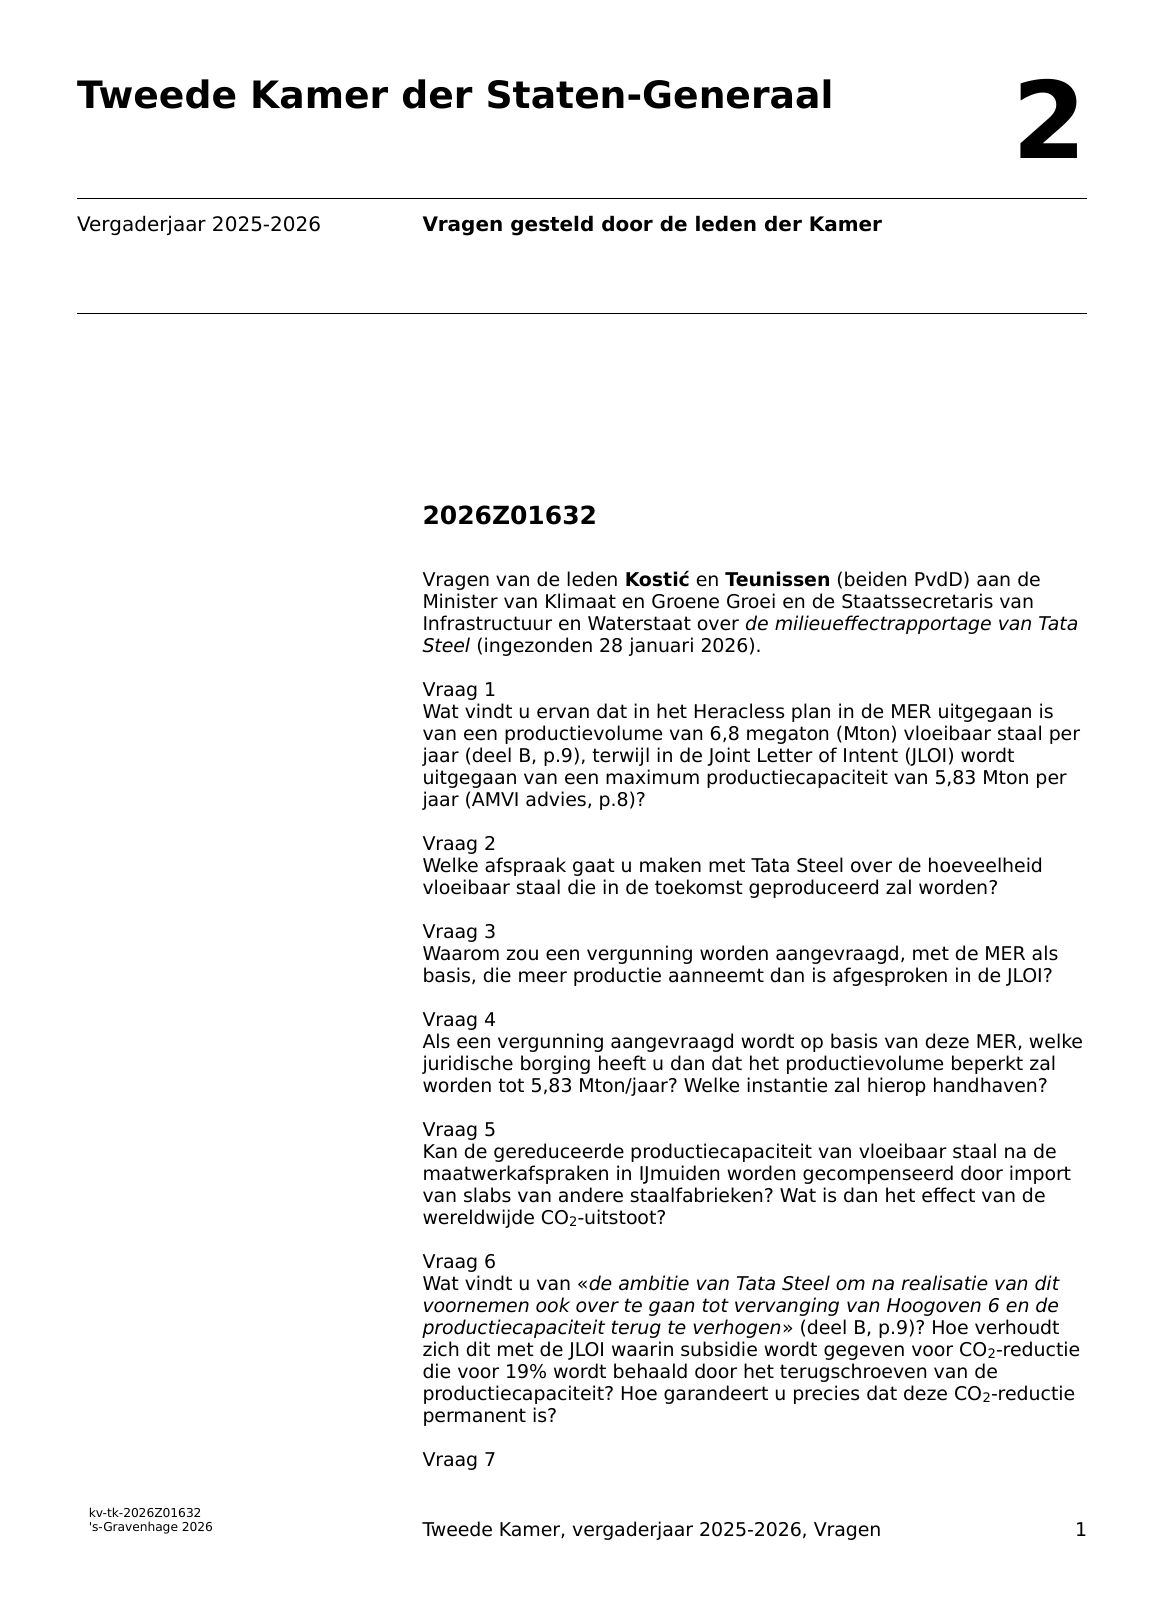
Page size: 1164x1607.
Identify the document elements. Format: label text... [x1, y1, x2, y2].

table_header Tweede Kamer der Staten-Generaal [77, 59, 886, 198]
text kv-tk-2026Z01632 [88, 1506, 323, 1520]
table_header 2 [886, 59, 1087, 198]
text Vraag 2 [422, 833, 1087, 855]
text Vraag 1 [422, 679, 1087, 701]
text Welke afspraak gaat u maken met Tata Steel over de hoeveelheid vloeibaar staal die in de toekomst geproduceerd zal worden? [422, 855, 1087, 899]
text Wat vindt u ervan dat in het Heracless plan in de MER uitgegaan is van een productievolume van 6,8 megaton (Mton) vloeibaar staal per jaar (deel B, p.9), terwijl in de Joint Letter of Intent (JLOI) wordt uitgegaan van een maximum productiecapaciteit van 5,83 Mton per jaar (AMVI advies, p.8)? [422, 701, 1087, 811]
text Wat vindt u van «de ambitie van Tata Steel om na realisatie van dit voornemen ook over te gaan tot vervanging van Hoogoven 6 en de productiecapaciteit terug te verhogen» (deel B, p.9)? Hoe verhoudt zich dit met de JLOI waarin subsidie wordt gegeven voor CO2-reductie die voor 19% wordt behaald door het terugschroeven van de productiecapaciteit? Hoe garandeert u precies dat deze CO2-reductie permanent is? [422, 1273, 1087, 1427]
text 's-Gravenhage 2026 [88, 1520, 323, 1534]
text Kan de gereduceerde productiecapaciteit van vloeibaar staal na de maatwerkafspraken in IJmuiden worden gecompenseerd door import van slabs van andere staalfabrieken? Wat is dan het effect van de wereldwijde CO2-uitstoot? [422, 1141, 1087, 1229]
text Vraag 6 [422, 1251, 1087, 1273]
text Als een vergunning aangevraagd wordt op basis van deze MER, welke juridische borging heeft u dan dat het productievolume beperkt zal worden tot 5,83 Mton/jaar? Welke instantie zal hierop handhaven? [422, 1031, 1087, 1097]
table_cell Vergaderjaar 2025-2026 [77, 199, 422, 313]
table_cell Vragen gesteld door de leden der Kamer [422, 199, 1087, 313]
text 2026Z01632 [422, 501, 1087, 531]
text Vragen van de leden Kostić en Teunissen (beiden PvdD) aan de Minister van Klimaat en Groene Groei en de Staatssecretaris van Infrastructuur en Waterstaat over de milieueffectrapportage van Tata Steel (ingezonden 28 januari 2026). [422, 569, 1087, 657]
text Vraag 3 [422, 921, 1087, 943]
text Vraag 4 [422, 1009, 1087, 1031]
text Vraag 5 [422, 1119, 1087, 1141]
text Vraag 7 [422, 1449, 1087, 1471]
text Waarom zou een vergunning worden aangevraagd, met de MER als basis, die meer productie aanneemt dan is afgesproken in de JLOI? [422, 943, 1087, 987]
